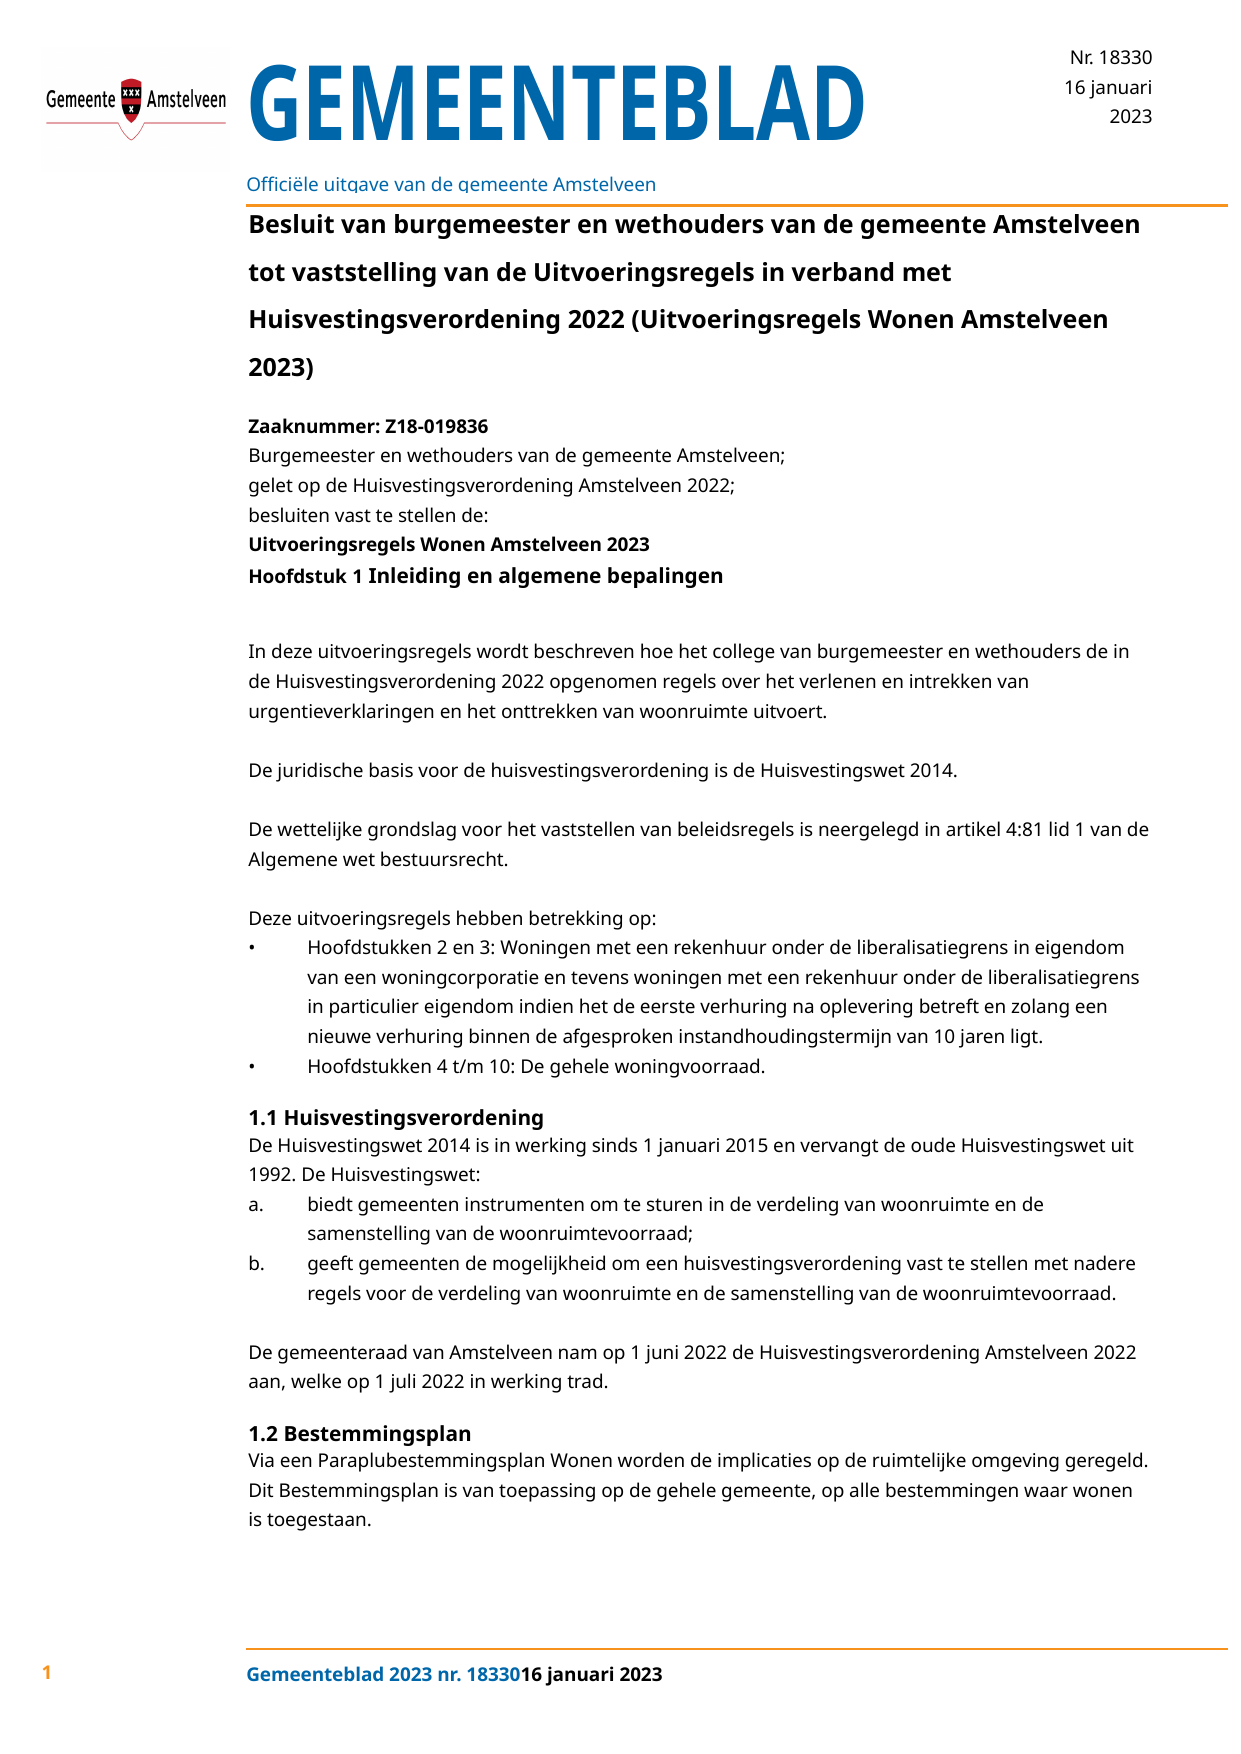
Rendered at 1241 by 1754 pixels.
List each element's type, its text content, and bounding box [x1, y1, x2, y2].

text Zaaknummer: Z18-019836 [248, 413, 1152, 439]
text Deze uitvoeringsregels hebben betrekking op: [248, 905, 1152, 931]
list biedt gemeenten instrumenten om te sturen in de verdeling van woonruimte en de samenstelling van de woonruimtevoorraad; [248, 1191, 1152, 1246]
text gelet op de Huisvestingsverordening Amstelveen 2022; [248, 472, 1152, 498]
list Hoofdstukken 2 en 3: Woningen met een rekenhuur onder de liberalisatiegrens in eigendom van een woningcorporatie en tevens woningen met een rekenhuur onder de liberalisatiegrens in particulier eigendom indien het de eerste verhuring na oplevering betreft en zolang een nieuwe verhuring binnen de afgesproken instandhoudingstermijn van 10 jaren ligt. [248, 934, 1152, 1049]
picture [41, 47, 231, 172]
text Burgemeester en wethouders van de gemeente Amstelveen; [248, 443, 1152, 468]
text Besluit van burgemeester en wethouders van de gemeente Amstelveen tot vaststelling van de Uitvoeringsregels in verband met Huisvestingsverordening 2022 (Uitvoeringsregels Wonen Amstelveen 2023) [248, 207, 1152, 384]
list geeft gemeenten de mogelijkheid om een huisvestingsverordening vast te stellen met nadere regels voor de verdeling van woonruimte en de samenstelling van de woonruimtevoorraad. [248, 1250, 1152, 1305]
list Hoofdstukken 4 t/m 10: De gehele woningvoorraad. [248, 1053, 1152, 1079]
text 1.2 Bestemmingsplan [248, 1419, 1152, 1447]
text Uitvoeringsregels Wonen Amstelveen 2023 [248, 531, 1152, 557]
text In deze uitvoeringsregels wordt beschreven hoe het college van burgemeester en wethouders de in de Huisvestingsverordening 2022 opgenomen regels over het verlenen en intrekken van urgentieverklaringen en het onttrekken van woonruimte uitvoert. [248, 639, 1152, 724]
text Via een Paraplubestemmingsplan Wonen worden de implicaties op de ruimtelijke omgeving geregeld. Dit Bestemmingsplan is van toepassing op de gehele gemeente, op alle bestemmingen waar wonen is toegestaan. [248, 1447, 1152, 1532]
text besluiten vast te stellen de: [248, 502, 1152, 528]
text De Huisvestingswet 2014 is in werking sinds 1 januari 2015 en vervangt de oude Huisvestingswet uit 1992. De Huisvestingswet: [248, 1132, 1152, 1187]
text De juridische basis voor de huisvestingsverordening is de Huisvestingswet 2014. [248, 757, 1152, 783]
text 1.1 Huisvestingsverordening [248, 1103, 1152, 1132]
text Hoofdstuk 1 Inleiding en algemene bepalingen [248, 561, 1152, 589]
text De wettelijke grondslag voor het vaststellen van beleidsregels is neergelegd in artikel 4:81 lid 1 van de Algemene wet bestuursrecht. [248, 816, 1152, 872]
text De gemeenteraad van Amstelveen nam op 1 juni 2022 de Huisvestingsverordening Amstelveen 2022 aan, welke op 1 juli 2022 in werking trad. [248, 1339, 1152, 1394]
